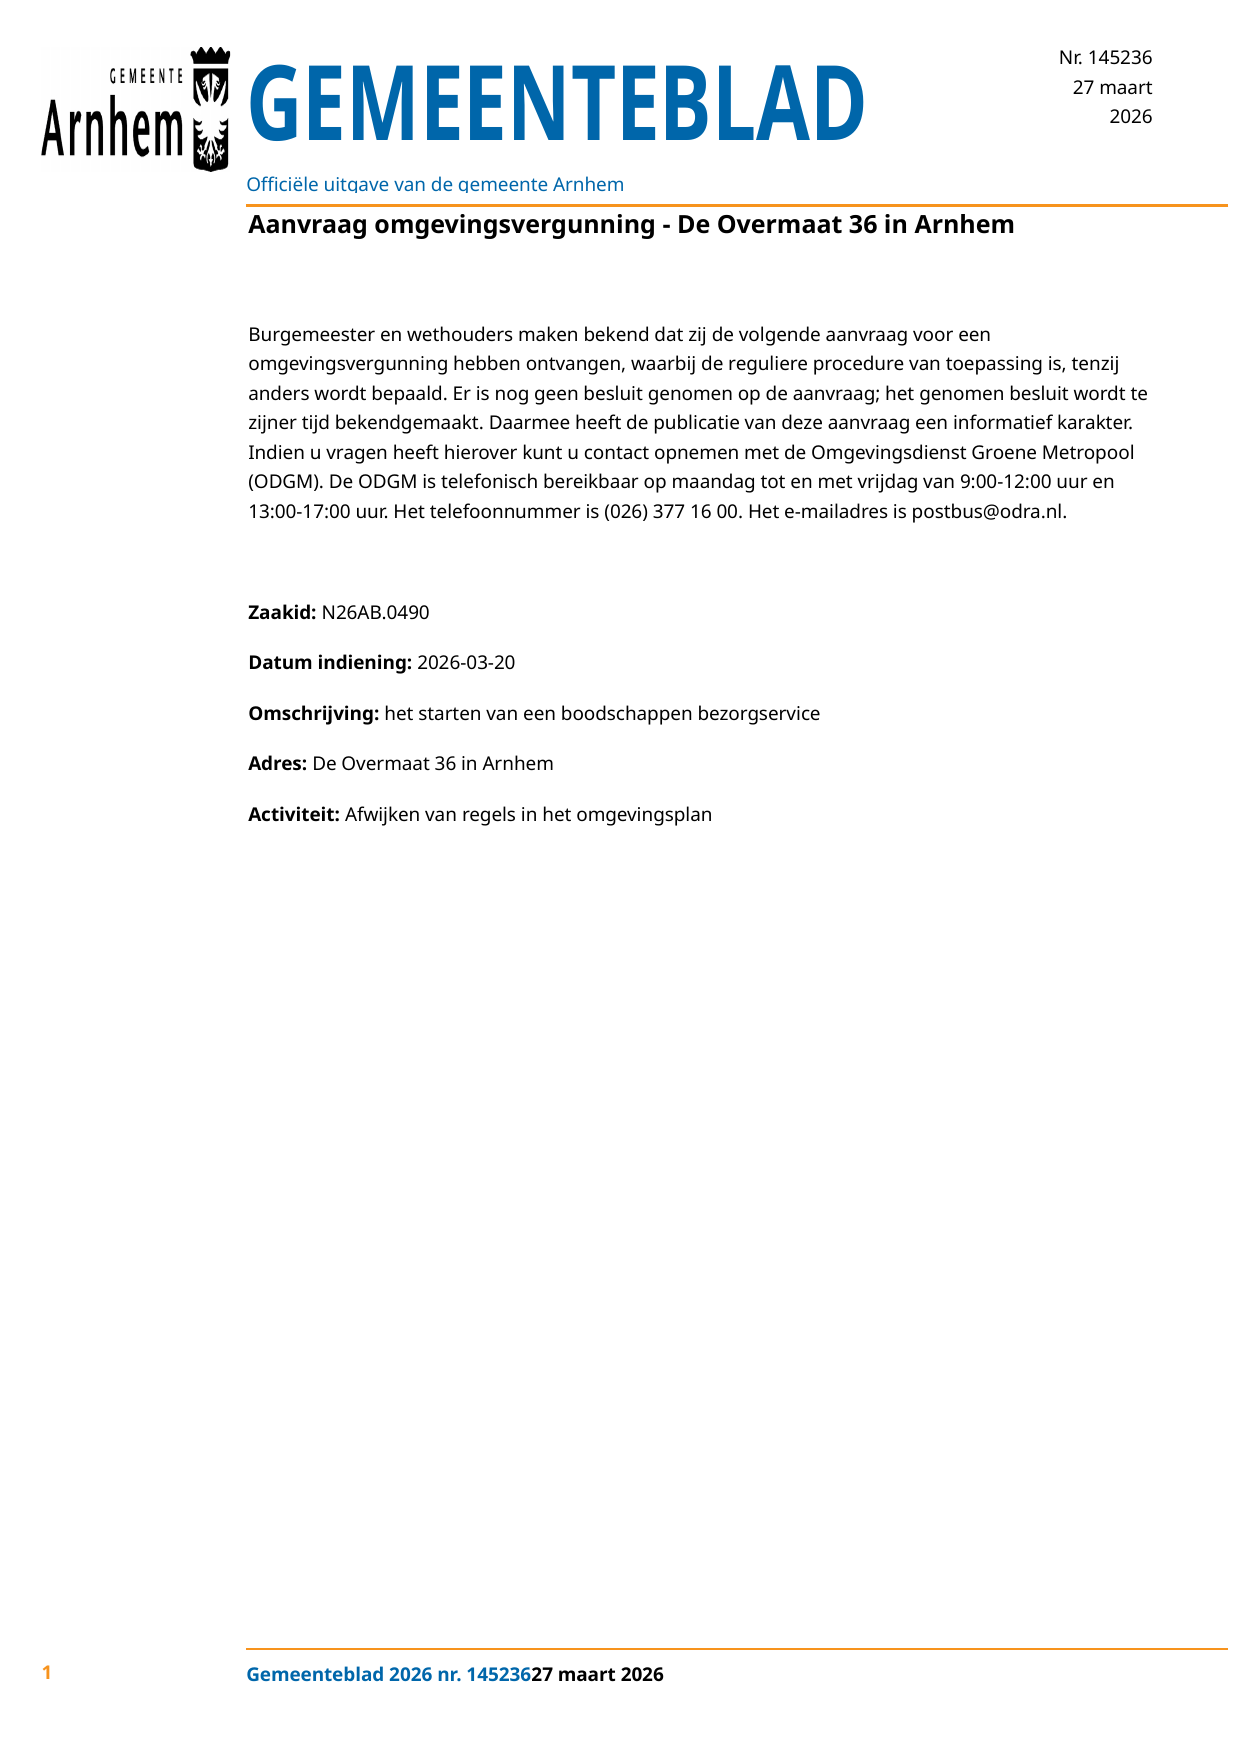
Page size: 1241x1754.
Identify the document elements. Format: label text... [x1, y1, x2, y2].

text Omschrijving: het starten van een boodschappen bezorgservice [248, 700, 1152, 726]
text Datum indiening: 2026-03-20 [248, 649, 1152, 675]
text Burgemeester en wethouders maken bekend dat zij de volgende aanvraag voor een omgevingsvergunning hebben ontvangen, waarbij de reguliere procedure van toepassing is, tenzij anders wordt bepaald. Er is nog geen besluit genomen op de aanvraag; het genomen besluit wordt te zijner tijd bekendgemaakt. Daarmee heeft de publicatie van deze aanvraag een informatief karakter. Indien u vragen heeft hierover kunt u contact opnemen met de Omgevingsdienst Groene Metropool (ODGM). De ODGM is telefonisch bereikbaar op maandag tot en met vrijdag van 9:00-12:00 uur en 13:00-17:00 uur. Het telefoonnummer is (026) 377 16 00. Het e-mailadres is postbus@odra.nl. [248, 321, 1152, 524]
text Zaakid: N26AB.0490 [248, 599, 1152, 625]
text Activiteit: Afwijken van regels in het omgevingsplan [248, 801, 1152, 826]
text Aanvraag omgevingsvergunning - De Overmaat 36 in Arnhem [248, 207, 1152, 241]
picture [41, 47, 231, 172]
text Adres: De Overmaat 36 in Arnhem [248, 750, 1152, 776]
